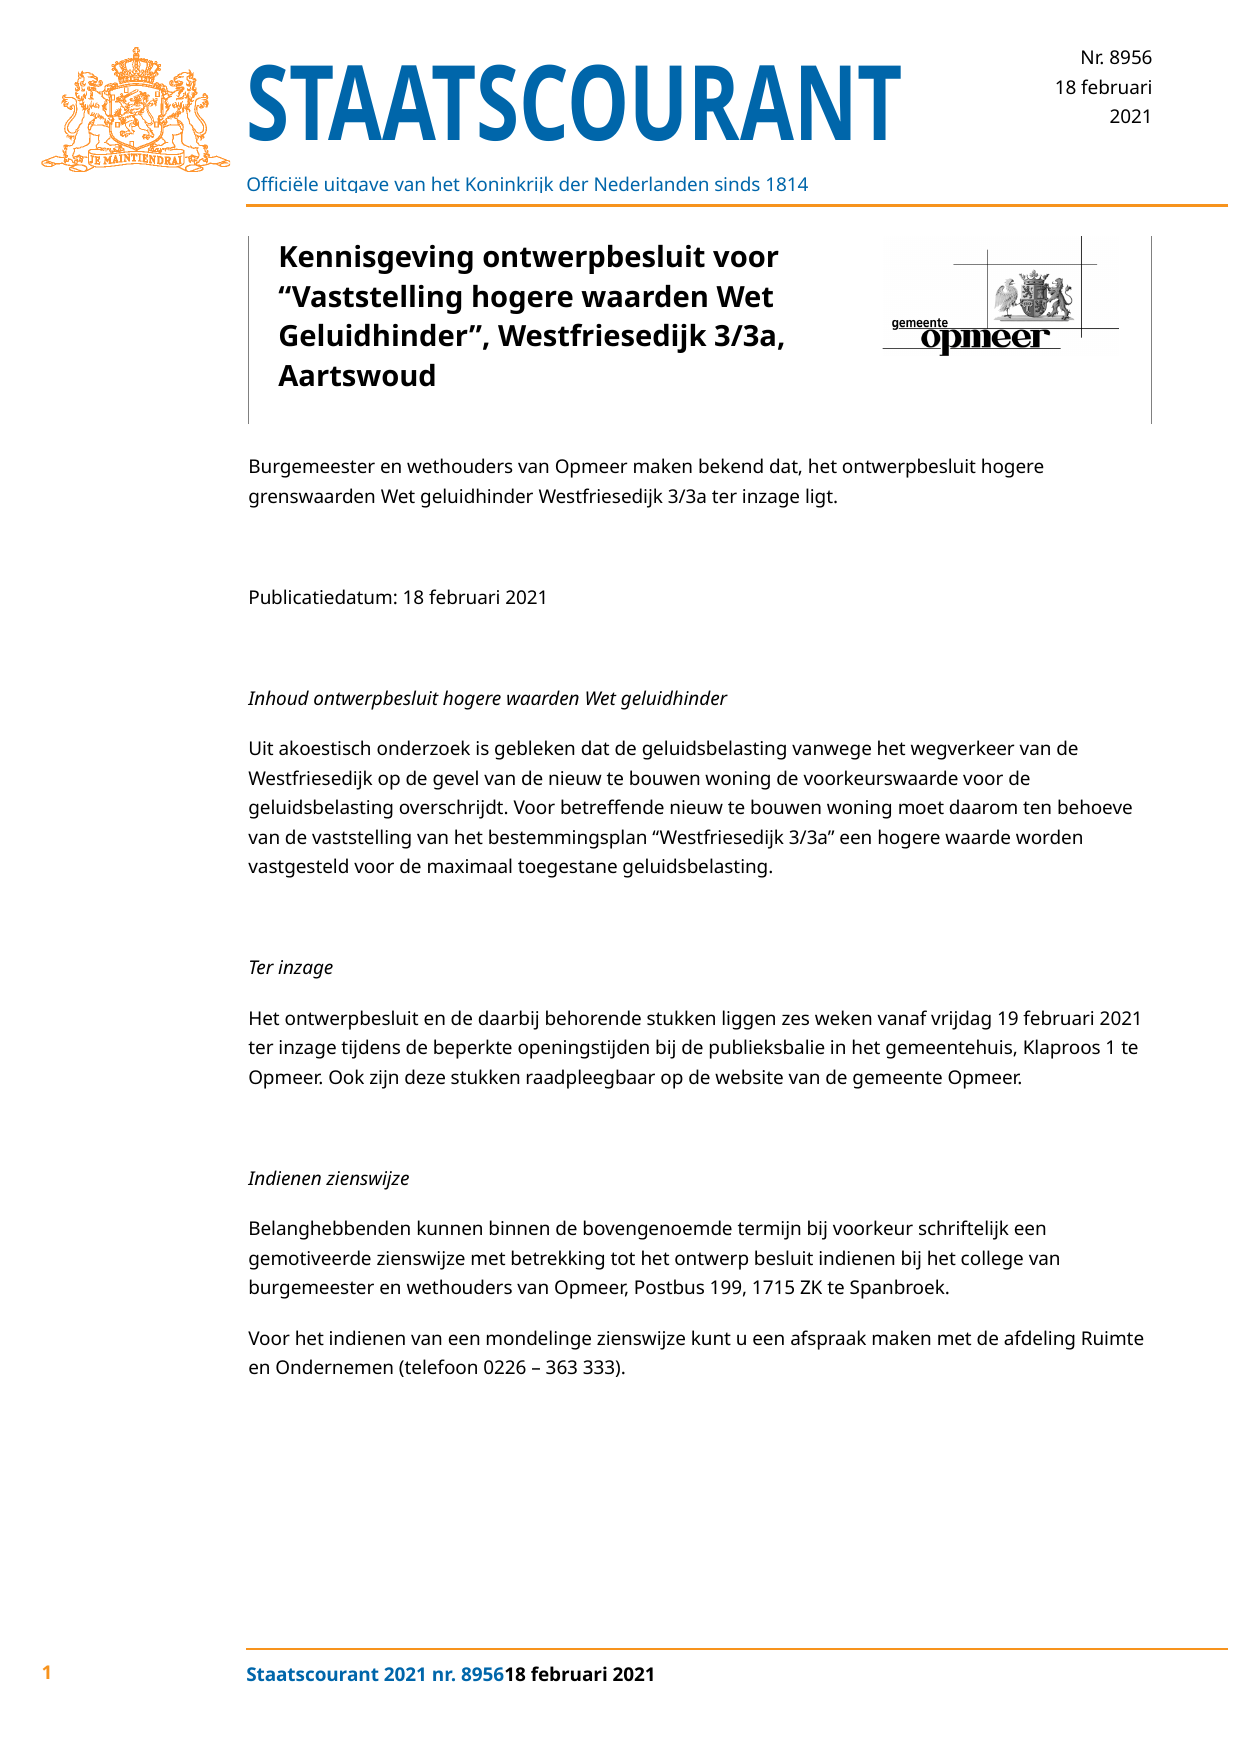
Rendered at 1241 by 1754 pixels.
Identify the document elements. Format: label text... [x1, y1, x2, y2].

text Belanghebbenden kunnen binnen de bovengenoemde termijn bij voorkeur schriftelijk een gemotiveerde zienswijze met betrekking tot het ontwerp besluit indienen bij het college van burgemeester en wethouders van Opmeer, Postbus 199, 1715 ZK te Spanbroek. [248, 1215, 1152, 1300]
text Uit akoestisch onderzoek is gebleken dat de geluidsbelasting vanwege het wegverkeer van de Westfriesedijk op de gevel van de nieuw te bouwen woning de voorkeurswaarde voor de geluidsbelasting overschrijdt. Voor betreffende nieuw te bouwen woning moet daarom ten behoeve van de vaststelling van het bestemmingsplan “Westfriesedijk 3/3a” een hogere waarde worden vastgesteld voor de maximaal toegestane geluidsbelasting. [248, 735, 1152, 879]
text Ter inzage [248, 954, 1152, 980]
text Voor het indienen van een mondelinge zienswijze kunt u een afspraak maken met de afdeling Ruimte en Ondernemen (telefoon 0226 – 363 333). [248, 1325, 1152, 1380]
text Publicatiedatum: 18 februari 2021 [248, 584, 1152, 610]
picture [882, 236, 1119, 356]
table_header [850, 236, 1151, 424]
text Het ontwerpbesluit en de daarbij behorende stukken liggen zes weken vanaf vrijdag 19 februari 2021 ter inzage tijdens de beperkte openingstijden bij de publieksbalie in het gemeentehuis, Klaproos 1 te Opmeer. Ook zijn deze stukken raadpleegbaar op de website van de gemeente Opmeer. [248, 1005, 1152, 1090]
picture [41, 47, 231, 172]
table_header Kennisgeving ontwerpbesluit voor “Vaststelling hogere waarden Wet Geluidhinder”, Westfriesedijk 3/3a, Aartswoud [249, 236, 850, 424]
text Inhoud ontwerpbesluit hogere waarden Wet geluidhinder [248, 685, 1152, 711]
text Burgemeester en wethouders van Opmeer maken bekend dat, het ontwerpbesluit hogere grenswaarden Wet geluidhinder Westfriesedijk 3/3a ter inzage ligt. [248, 454, 1152, 509]
text Indienen zienswijze [248, 1165, 1152, 1191]
